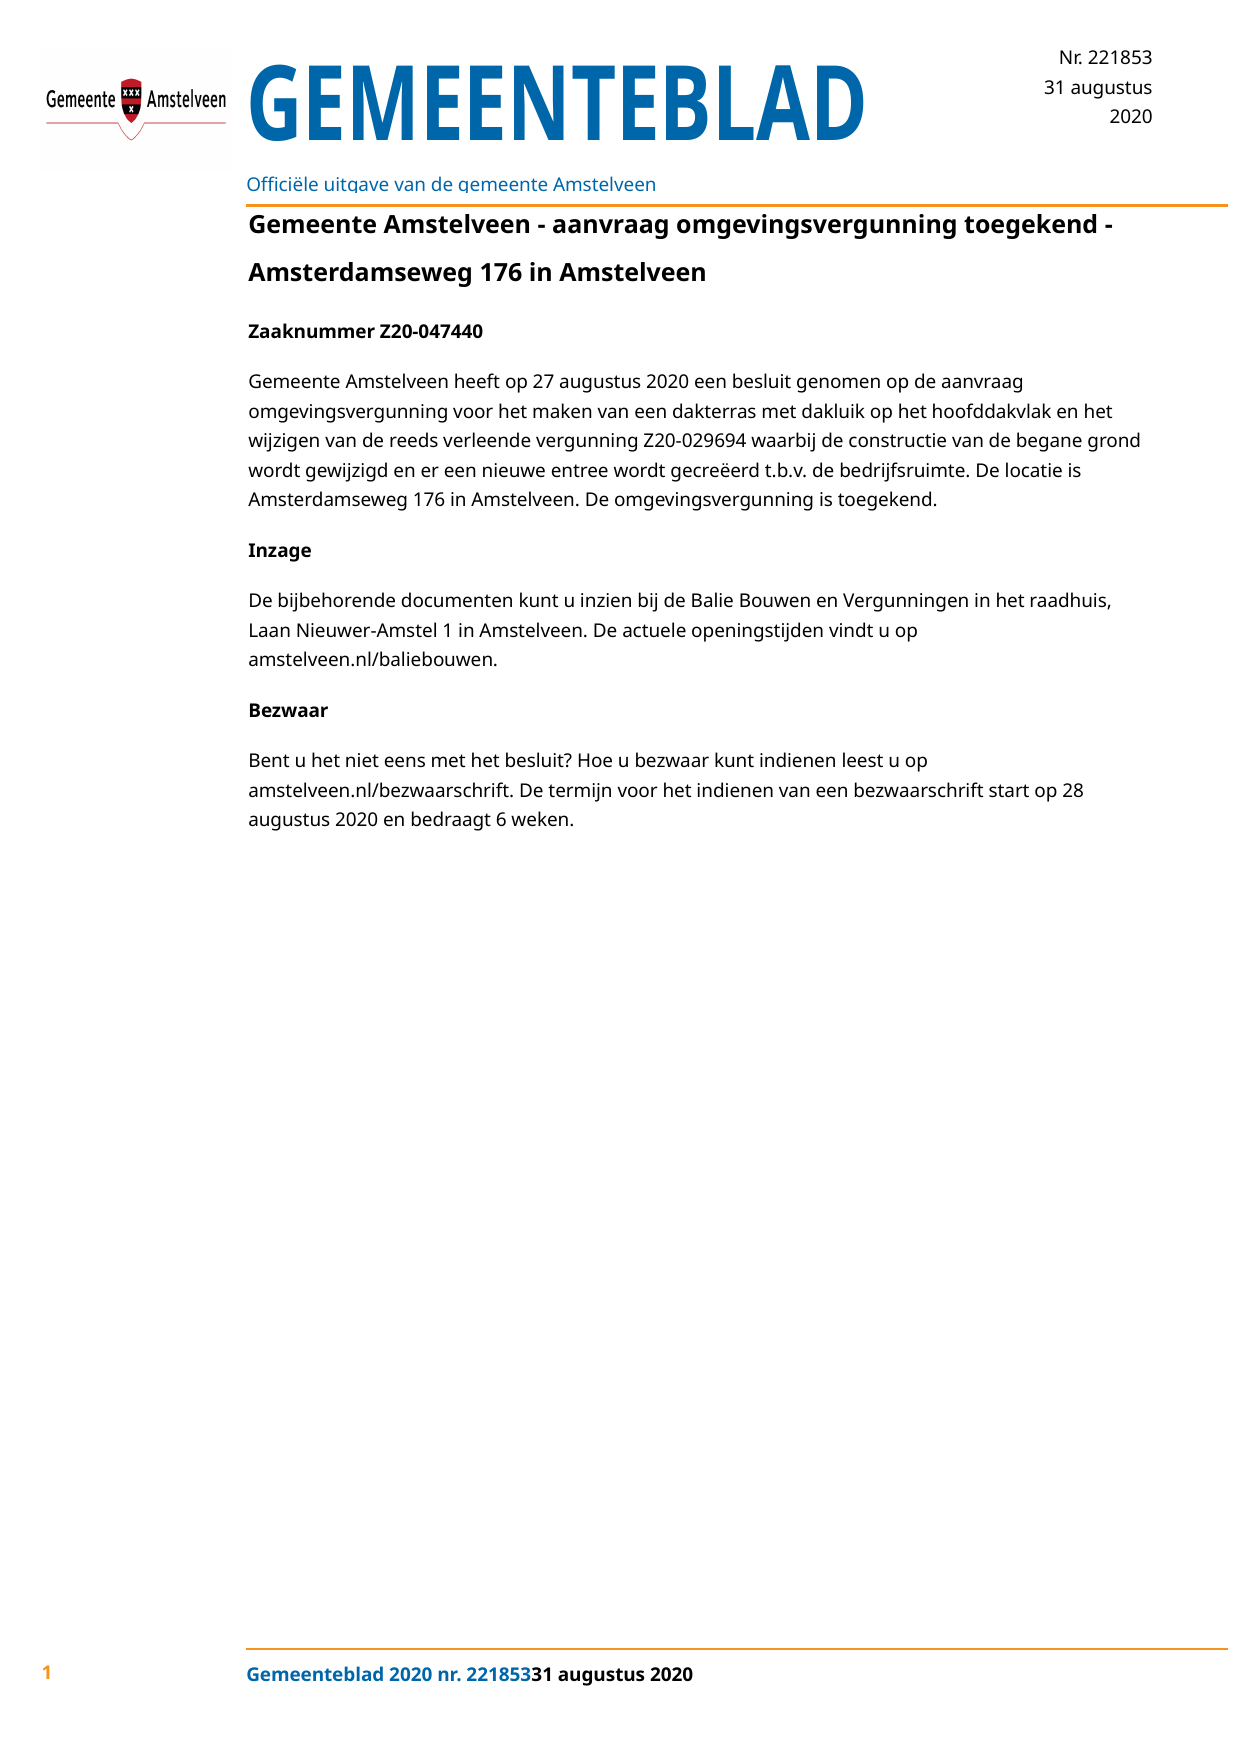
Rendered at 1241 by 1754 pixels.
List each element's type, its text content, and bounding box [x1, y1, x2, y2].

text Inzage [248, 537, 1152, 563]
text De bijbehorende documenten kunt u inzien bij de Balie Bouwen en Vergunningen in het raadhuis, Laan Nieuwer-Amstel 1 in Amstelveen. De actuele openingstijden vindt u op amstelveen.nl/baliebouwen. [248, 587, 1152, 672]
text Bezwaar [248, 697, 1152, 723]
picture [41, 47, 231, 172]
text Gemeente Amstelveen heeft op 27 augustus 2020 een besluit genomen op de aanvraag omgevingsvergunning voor het maken van een dakterras met dakluik op het hoofddakvlak en het wijzigen van de reeds verleende vergunning Z20-029694 waarbij de constructie van de begane grond wordt gewijzigd en er een nieuwe entree wordt gecreëerd t.b.v. de bedrijfsruimte. De locatie is Amsterdamseweg 176 in Amstelveen. De omgevingsvergunning is toegekend. [248, 368, 1152, 512]
text Zaaknummer Z20-047440 [248, 318, 1152, 344]
text Bent u het niet eens met het besluit? Hoe u bezwaar kunt indienen leest u op amstelveen.nl/bezwaarschrift. De termijn voor het indienen van een bezwaarschrift start op 28 augustus 2020 en bedraagt 6 weken. [248, 747, 1152, 832]
text Gemeente Amstelveen - aanvraag omgevingsvergunning toegekend - Amsterdamseweg 176 in Amstelveen [248, 207, 1152, 288]
